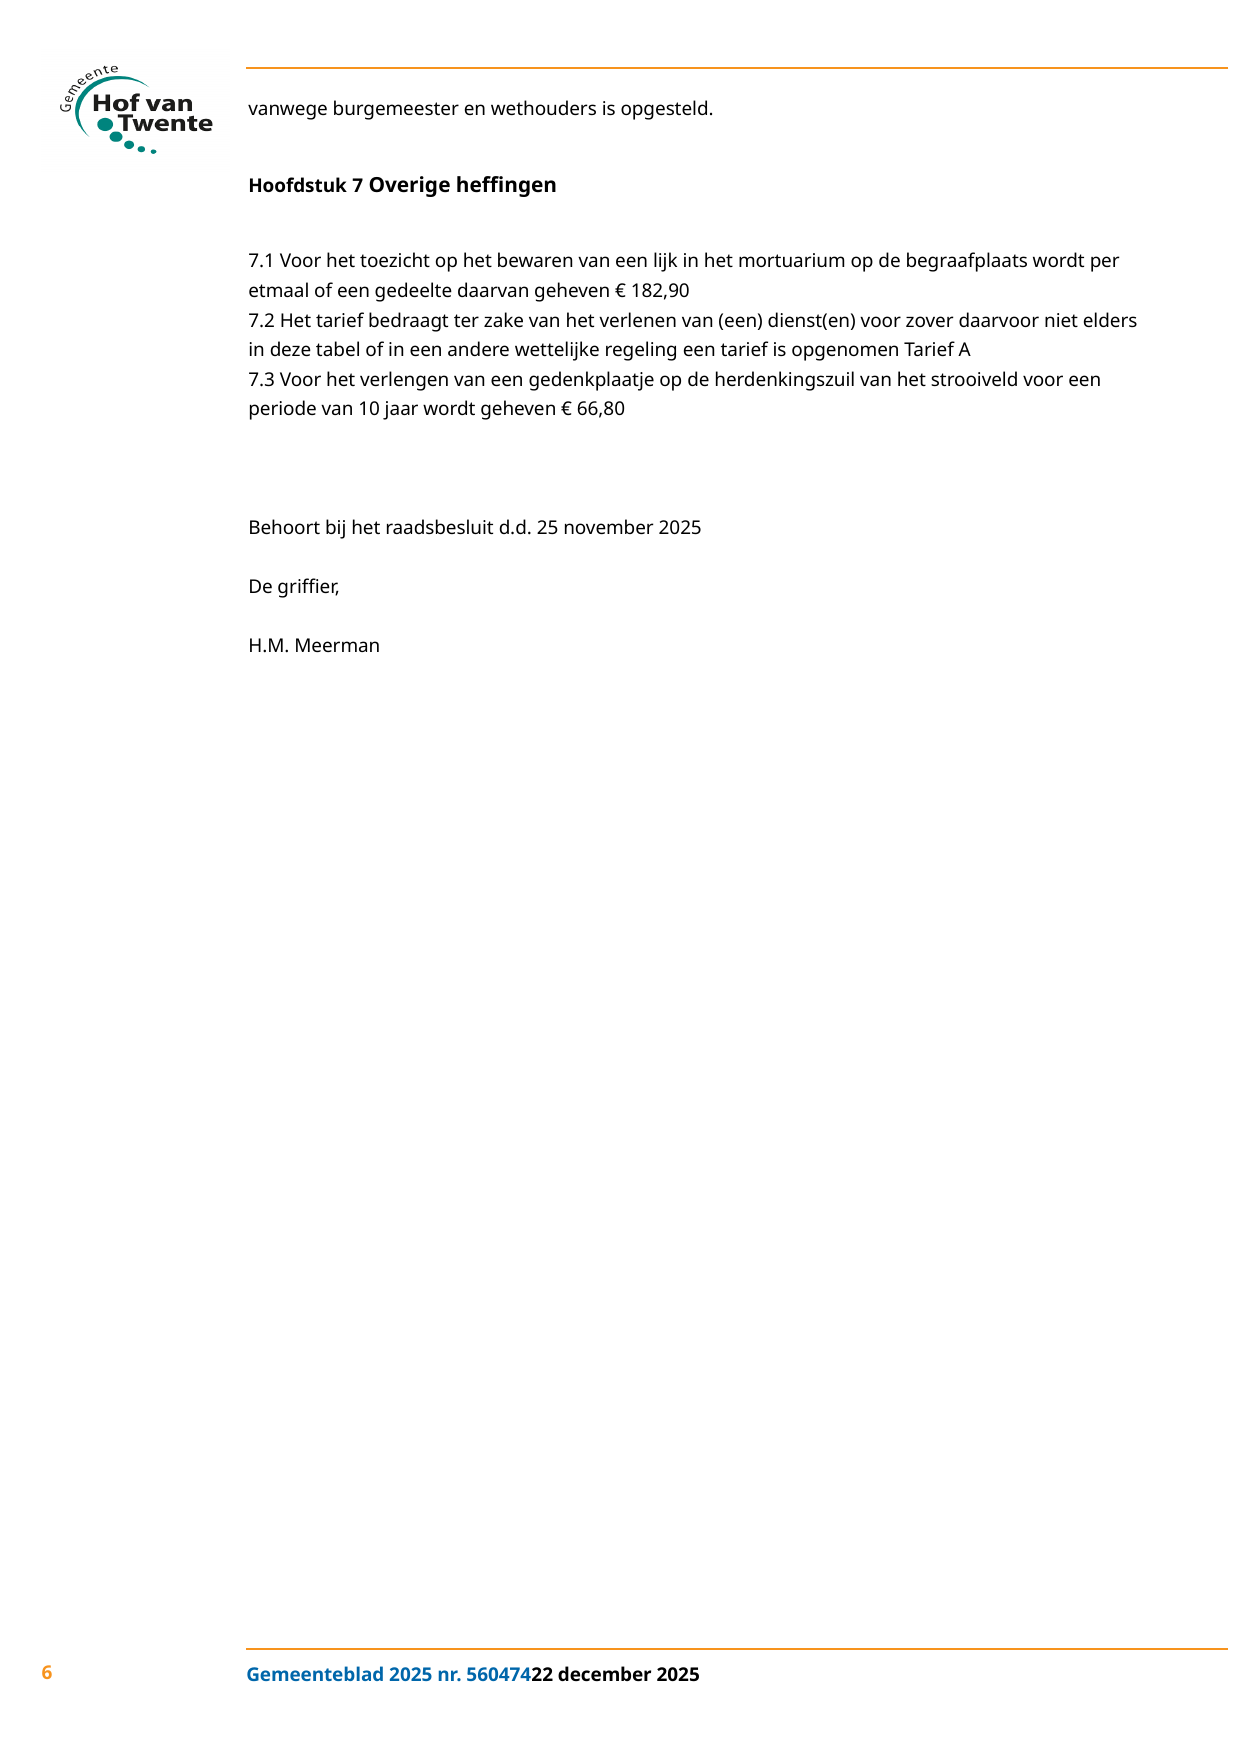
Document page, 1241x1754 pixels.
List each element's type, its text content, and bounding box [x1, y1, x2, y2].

picture [41, 47, 231, 172]
text H.M. Meerman [248, 632, 1152, 658]
text vanwege burgemeester en wethouders is opgesteld. [248, 95, 1152, 121]
text 7.1 Voor het toezicht op het bewaren van een lijk in het mortuarium op de begraafplaats wordt per etmaal of een gedeelte daarvan geheven € 182,90 [248, 248, 1152, 303]
text Behoort bij het raadsbesluit d.d. 25 november 2025 [248, 514, 1152, 540]
text 7.3 Voor het verlengen van een gedenkplaatje op de herdenkingszuil van het strooiveld voor een periode van 10 jaar wordt geheven € 66,80 [248, 366, 1152, 421]
text 7.2 Het tarief bedraagt ter zake van het verlenen van (een) dienst(en) voor zover daarvoor niet elders in deze tabel of in een andere wettelijke regeling een tarief is opgenomen Tarief A [248, 307, 1152, 362]
text De griffier, [248, 573, 1152, 599]
text Hoofdstuk 7 Overige heffingen [248, 170, 1152, 198]
